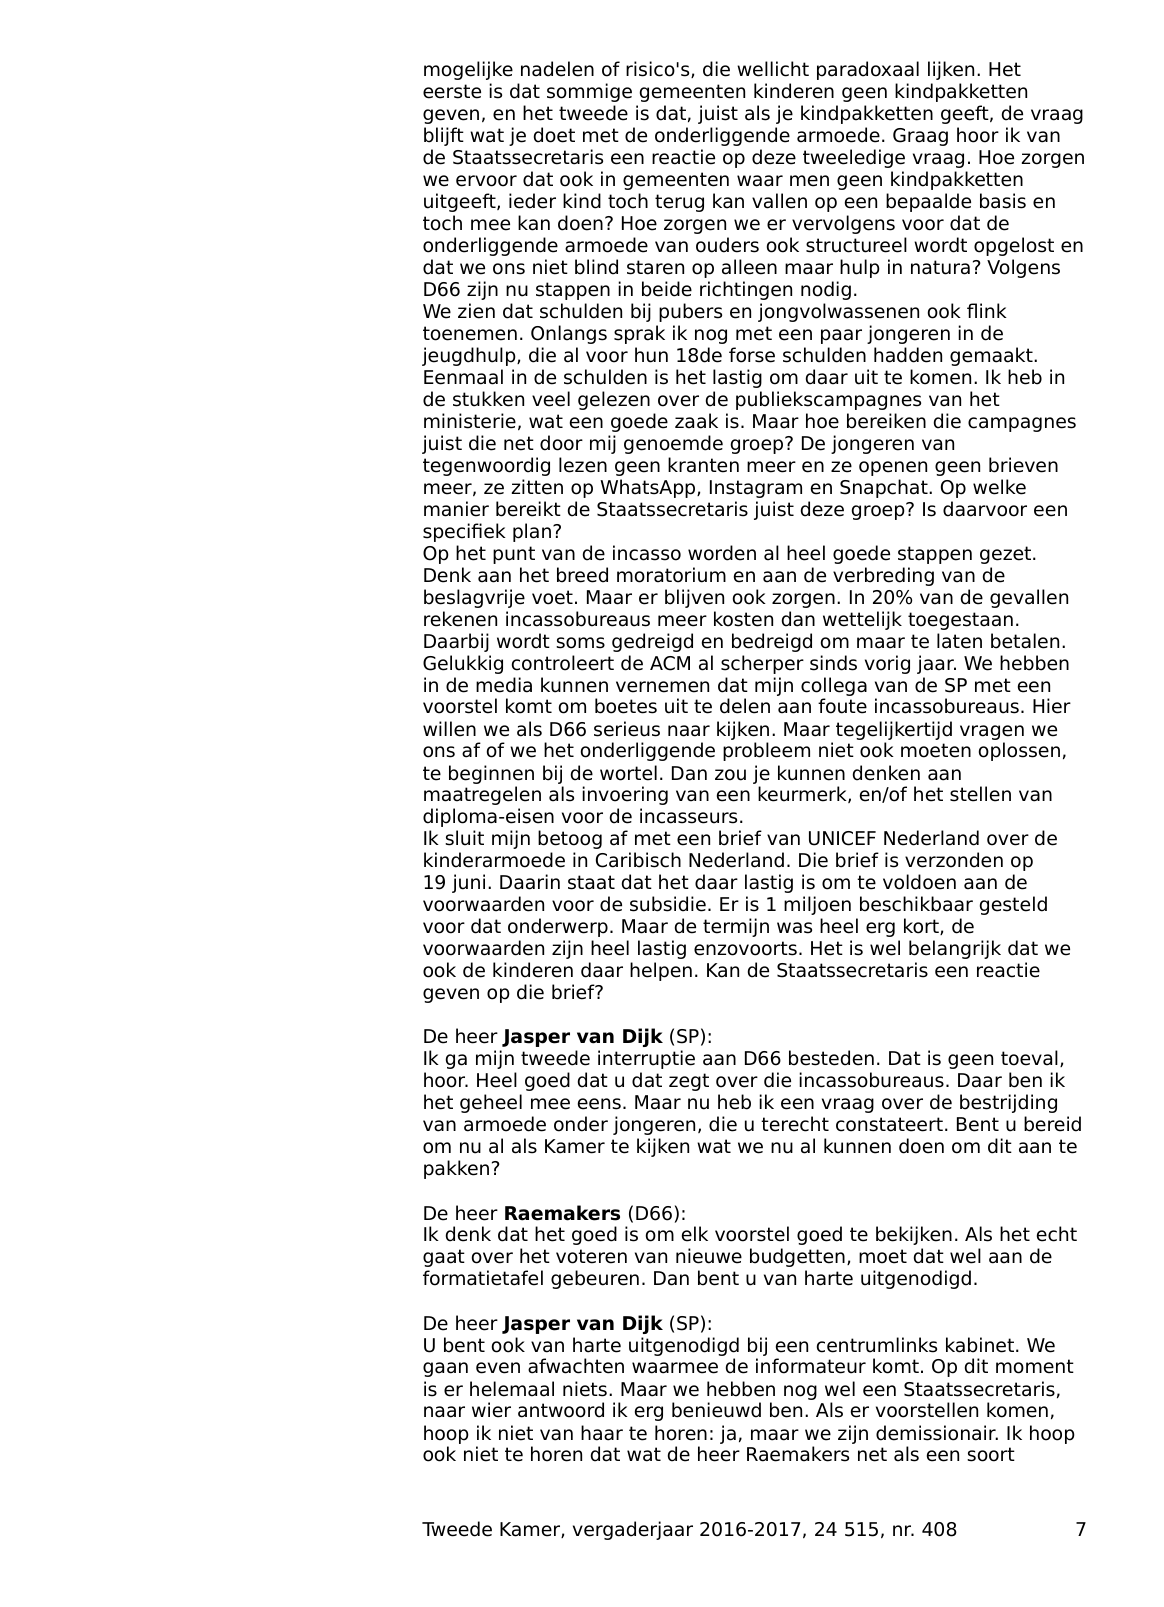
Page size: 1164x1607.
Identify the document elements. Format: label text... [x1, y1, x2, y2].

text Ik denk dat het goed is om elk voorstel goed te bekijken. Als het echt gaat over het voteren van nieuwe budgetten, moet dat wel aan de formatietafel gebeuren. Dan bent u van harte uitgenodigd. [422, 1224, 1087, 1290]
text De heer Jasper van Dijk (SP): [422, 1312, 1087, 1334]
text mogelijke nadelen of risico's, die wellicht paradoxaal lijken. Het eerste is dat sommige gemeenten kinderen geen kindpakketten geven, en het tweede is dat, juist als je kindpakketten geeft, de vraag blijft wat je doet met de onderliggende armoede. Graag hoor ik van de Staatssecretaris een reactie op deze tweeledige vraag. Hoe zorgen we ervoor dat ook in gemeenten waar men geen kindpakketten uitgeeft, ieder kind toch terug kan vallen op een bepaalde basis en toch mee kan doen? Hoe zorgen we er vervolgens voor dat de onderliggende armoede van ouders ook structureel wordt opgelost en dat we ons niet blind staren op alleen maar hulp in natura? Volgens D66 zijn nu stappen in beide richtingen nodig. [422, 59, 1087, 301]
text We zien dat schulden bij pubers en jongvolwassenen ook flink toenemen. Onlangs sprak ik nog met een paar jongeren in de jeugdhulp, die al voor hun 18de forse schulden hadden gemaakt. Eenmaal in de schulden is het lastig om daar uit te komen. Ik heb in de stukken veel gelezen over de publiekscampagnes van het ministerie, wat een goede zaak is. Maar hoe bereiken die campagnes juist die net door mij genoemde groep? De jongeren van tegenwoordig lezen geen kranten meer en ze openen geen brieven meer, ze zitten op WhatsApp, Instagram en Snapchat. Op welke manier bereikt de Staatssecretaris juist deze groep? Is daarvoor een specifiek plan? [422, 301, 1087, 543]
text De heer Raemakers (D66): [422, 1202, 1087, 1224]
text De heer Jasper van Dijk (SP): [422, 1026, 1087, 1048]
text U bent ook van harte uitgenodigd bij een centrumlinks kabinet. We gaan even afwachten waarmee de informateur komt. Op dit moment is er helemaal niets. Maar we hebben nog wel een Staatssecretaris, naar wier antwoord ik erg benieuwd ben. Als er voorstellen komen, hoop ik niet van haar te horen: ja, maar we zijn demissionair. Ik hoop ook niet te horen dat wat de heer Raemakers net als een soort [422, 1334, 1087, 1466]
text Ik sluit mijn betoog af met een brief van UNICEF Nederland over de kinderarmoede in Caribisch Nederland. Die brief is verzonden op 19 juni. Daarin staat dat het daar lastig is om te voldoen aan de voorwaarden voor de subsidie. Er is 1 miljoen beschikbaar gesteld voor dat onderwerp. Maar de termijn was heel erg kort, de voorwaarden zijn heel lastig enzovoorts. Het is wel belangrijk dat we ook de kinderen daar helpen. Kan de Staatssecretaris een reactie geven op die brief? [422, 828, 1087, 1004]
text Ik ga mijn tweede interruptie aan D66 besteden. Dat is geen toeval, hoor. Heel goed dat u dat zegt over die incassobureaus. Daar ben ik het geheel mee eens. Maar nu heb ik een vraag over de bestrijding van armoede onder jongeren, die u terecht constateert. Bent u bereid om nu al als Kamer te kijken wat we nu al kunnen doen om dit aan te pakken? [422, 1048, 1087, 1180]
text Op het punt van de incasso worden al heel goede stappen gezet. Denk aan het breed moratorium en aan de verbreding van de beslagvrije voet. Maar er blijven ook zorgen. In 20% van de gevallen rekenen incassobureaus meer kosten dan wettelijk toegestaan. Daarbij wordt soms gedreigd en bedreigd om maar te laten betalen. Gelukkig controleert de ACM al scherper sinds vorig jaar. We hebben in de media kunnen vernemen dat mijn collega van de SP met een voorstel komt om boetes uit te delen aan foute incassobureaus. Hier willen we als D66 serieus naar kijken. Maar tegelijkertijd vragen we ons af of we het onderliggende probleem niet ook moeten oplossen, te beginnen bij de wortel. Dan zou je kunnen denken aan maatregelen als invoering van een keurmerk, en/of het stellen van diploma-eisen voor de incasseurs. [422, 543, 1087, 828]
